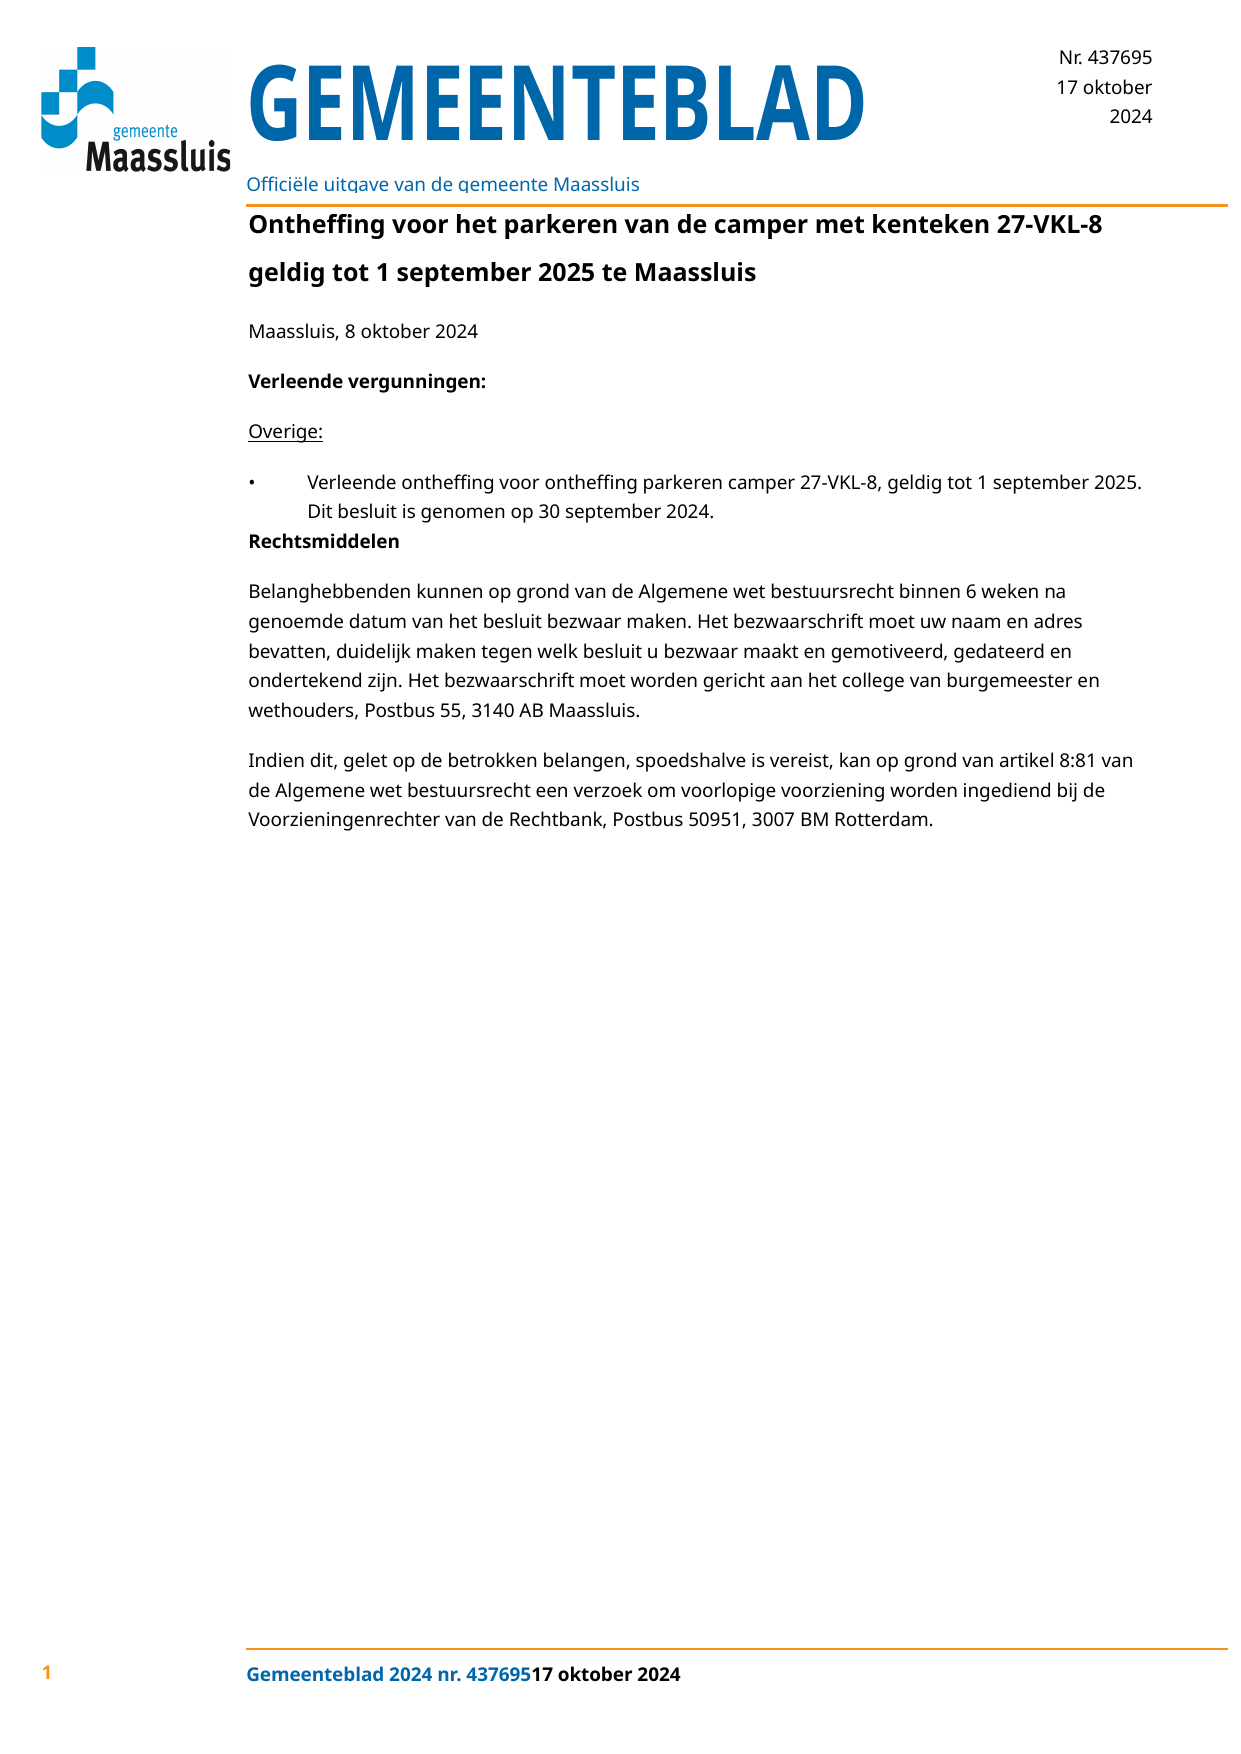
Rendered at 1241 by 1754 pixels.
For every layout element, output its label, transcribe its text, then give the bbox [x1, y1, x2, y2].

text Belanghebbenden kunnen op grond van de Algemene wet bestuursrecht binnen 6 weken na genoemde datum van het besluit bezwaar maken. Het bezwaarschrift moet uw naam en adres bevatten, duidelijk maken tegen welk besluit u bezwaar maakt en gemotiveerd, gedateerd en ondertekend zijn. Het bezwaarschrift moet worden gericht aan het college van burgemeester en wethouders, Postbus 55, 3140 AB Maassluis. [248, 579, 1152, 723]
text Indien dit, gelet op de betrokken belangen, spoedshalve is vereist, kan op grond van artikel 8:81 van de Algemene wet bestuursrecht een verzoek om voorlopige voorziening worden ingediend bij de Voorzieningenrechter van de Rechtbank, Postbus 50951, 3007 BM Rotterdam. [248, 747, 1152, 832]
picture [41, 47, 77, 92]
text Ontheffing voor het parkeren van de camper met kenteken 27-VKL-8 geldig tot 1 september 2025 te Maassluis [248, 207, 1152, 288]
text Rechtsmiddelen [248, 528, 1152, 554]
text Maassluis, 8 oktober 2024 [248, 318, 1152, 344]
text Overige: [248, 419, 1152, 444]
list Verleende ontheffing voor ontheffing parkeren camper 27-VKL-8, geldig tot 1 september 2025. Dit besluit is genomen op 30 september 2024. [248, 469, 1152, 524]
text Verleende vergunningen: [248, 368, 1152, 394]
picture [41, 47, 231, 172]
